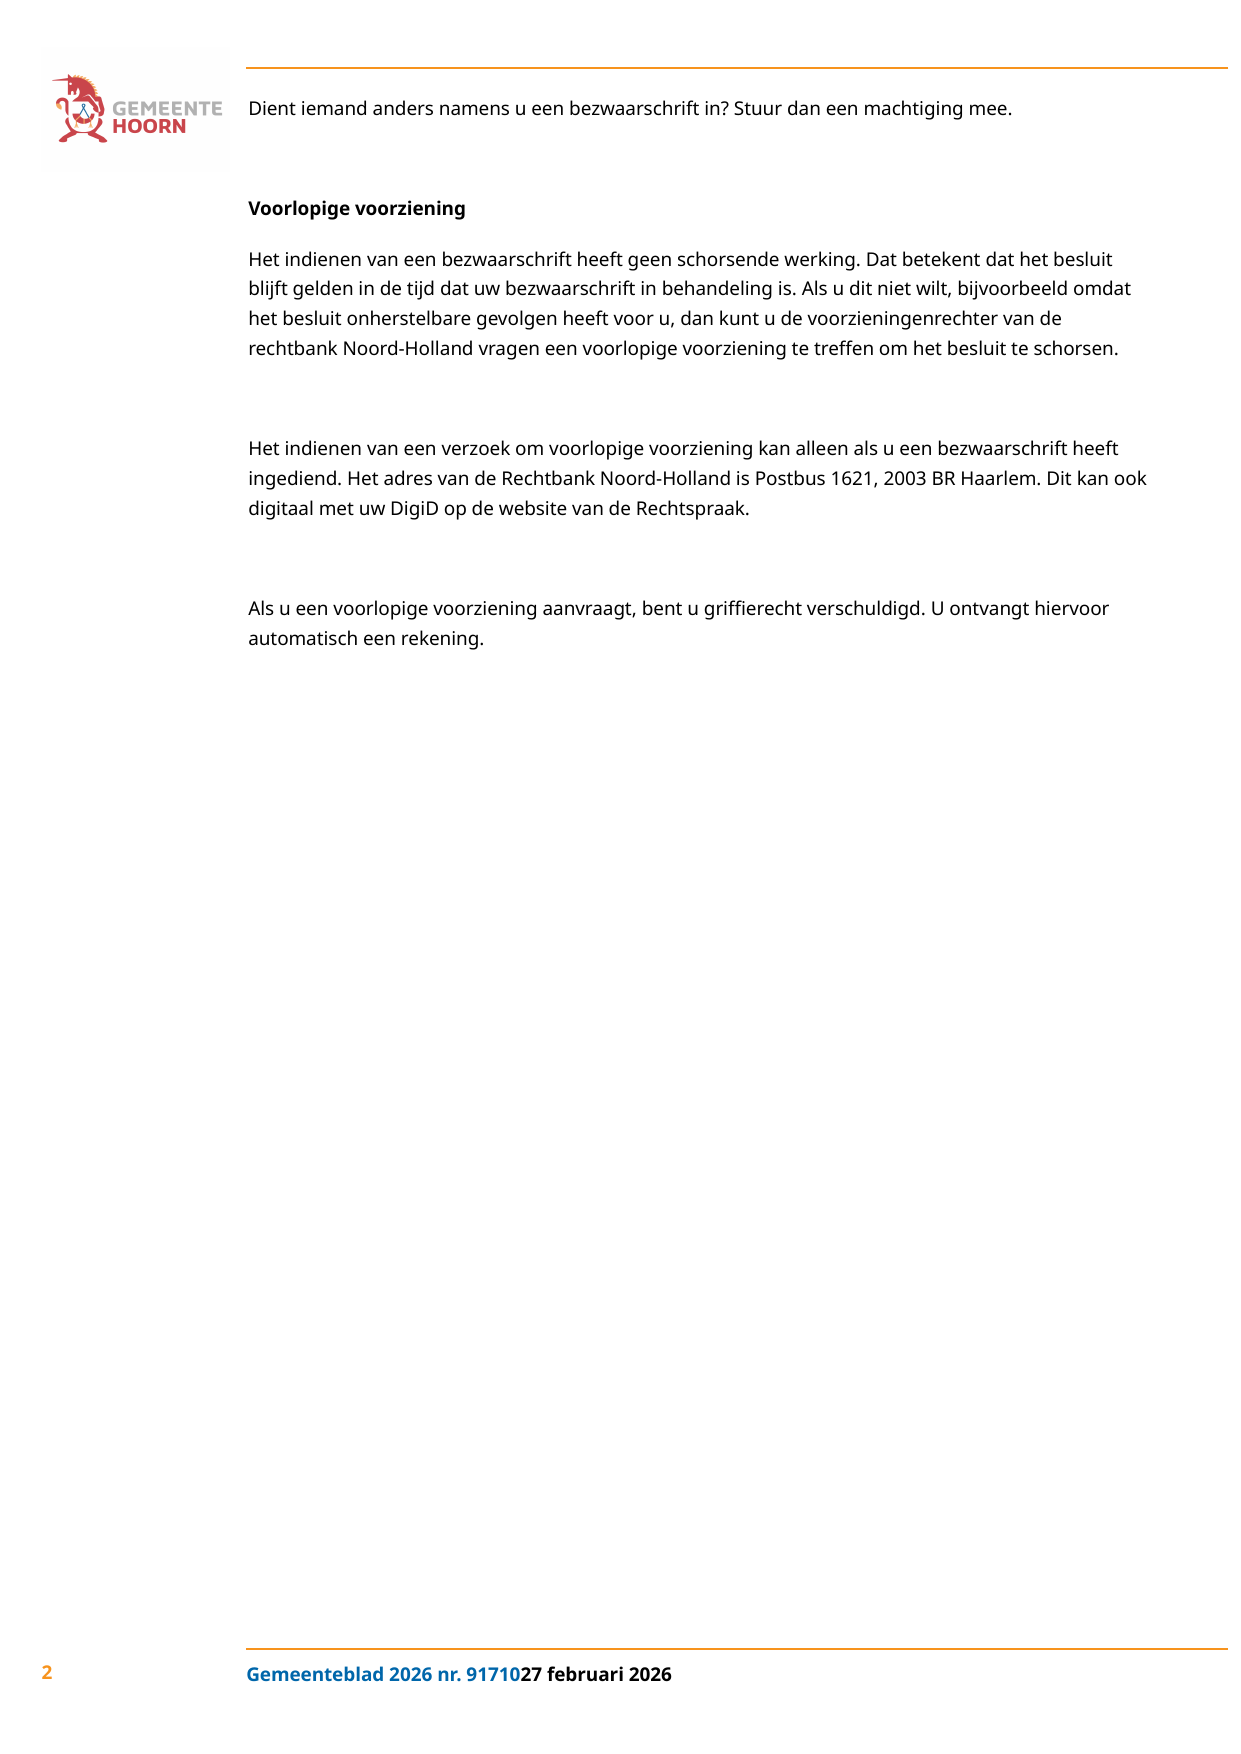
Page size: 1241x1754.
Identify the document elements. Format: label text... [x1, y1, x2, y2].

text Het indienen van een bezwaarschrift heeft geen schorsende werking. Dat betekent dat het besluit blijft gelden in de tijd dat uw bezwaarschrift in behandeling is. Als u dit niet wilt, bijvoorbeeld omdat het besluit onherstelbare gevolgen heeft voor u, dan kunt u de voorzieningenrechter van de rechtbank Noord-Holland vragen een voorlopige voorziening te treffen om het besluit te schorsen. [248, 246, 1152, 361]
picture [41, 47, 231, 172]
text Het indienen van een verzoek om voorlopige voorziening kan alleen als u een bezwaarschrift heeft ingediend. Het adres van de Rechtbank Noord-Holland is Postbus 1621, 2003 BR Haarlem. Dit kan ook digitaal met uw DigiD op de website van de Rechtspraak. [248, 436, 1152, 521]
text Voorlopige voorziening [248, 196, 1152, 221]
text Dient iemand anders namens u een bezwaarschrift in? Stuur dan een machtiging mee. [248, 95, 1152, 121]
text Als u een voorlopige voorziening aanvraagt, bent u griffierecht verschuldigd. U ontvangt hiervoor automatisch een rekening. [248, 596, 1152, 651]
